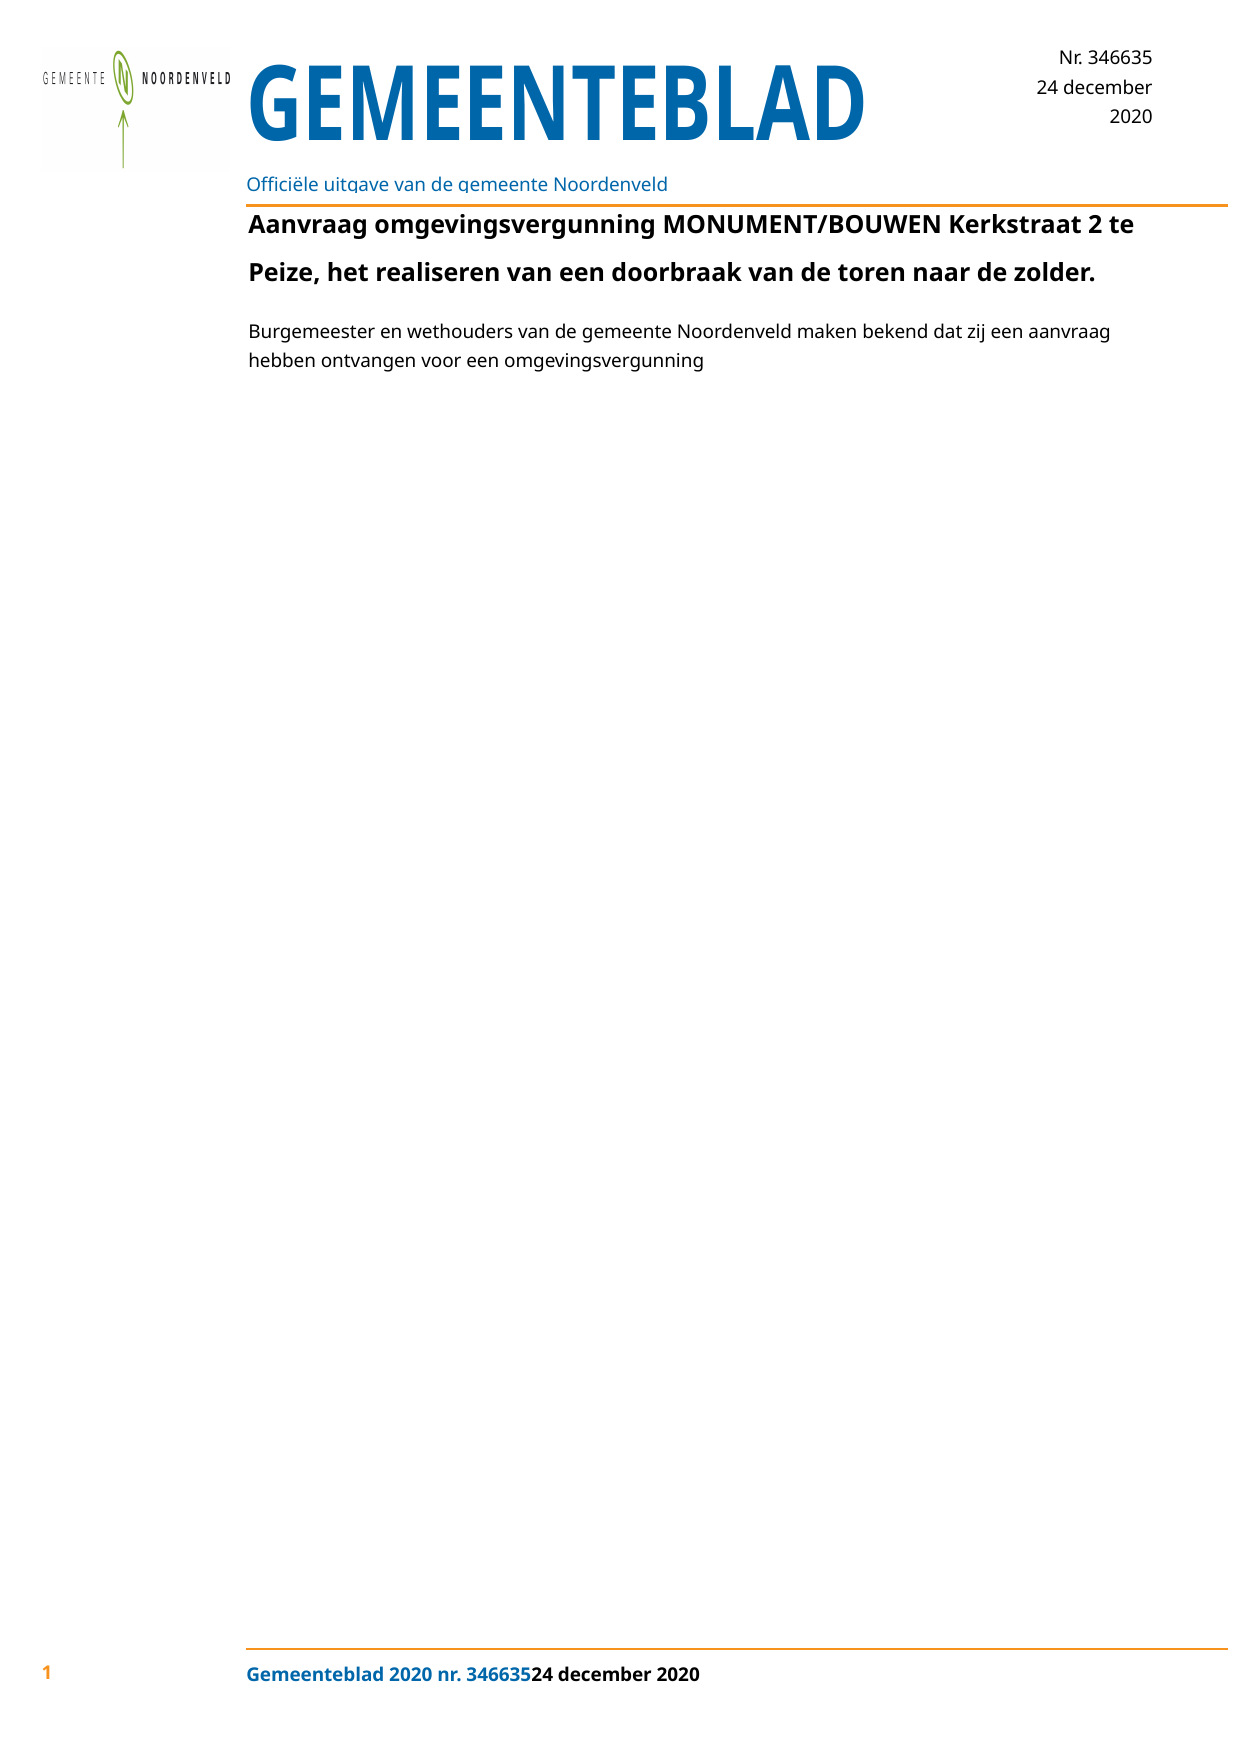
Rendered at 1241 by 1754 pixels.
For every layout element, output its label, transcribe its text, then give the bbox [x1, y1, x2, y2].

picture [41, 47, 231, 172]
text Burgemeester en wethouders van de gemeente Noordenveld maken bekend dat zij een aanvraag hebben ontvangen voor een omgevingsvergunning [248, 318, 1152, 373]
text Aanvraag omgevingsvergunning MONUMENT/BOUWEN Kerkstraat 2 te Peize, het realiseren van een doorbraak van de toren naar de zolder. [248, 207, 1152, 288]
